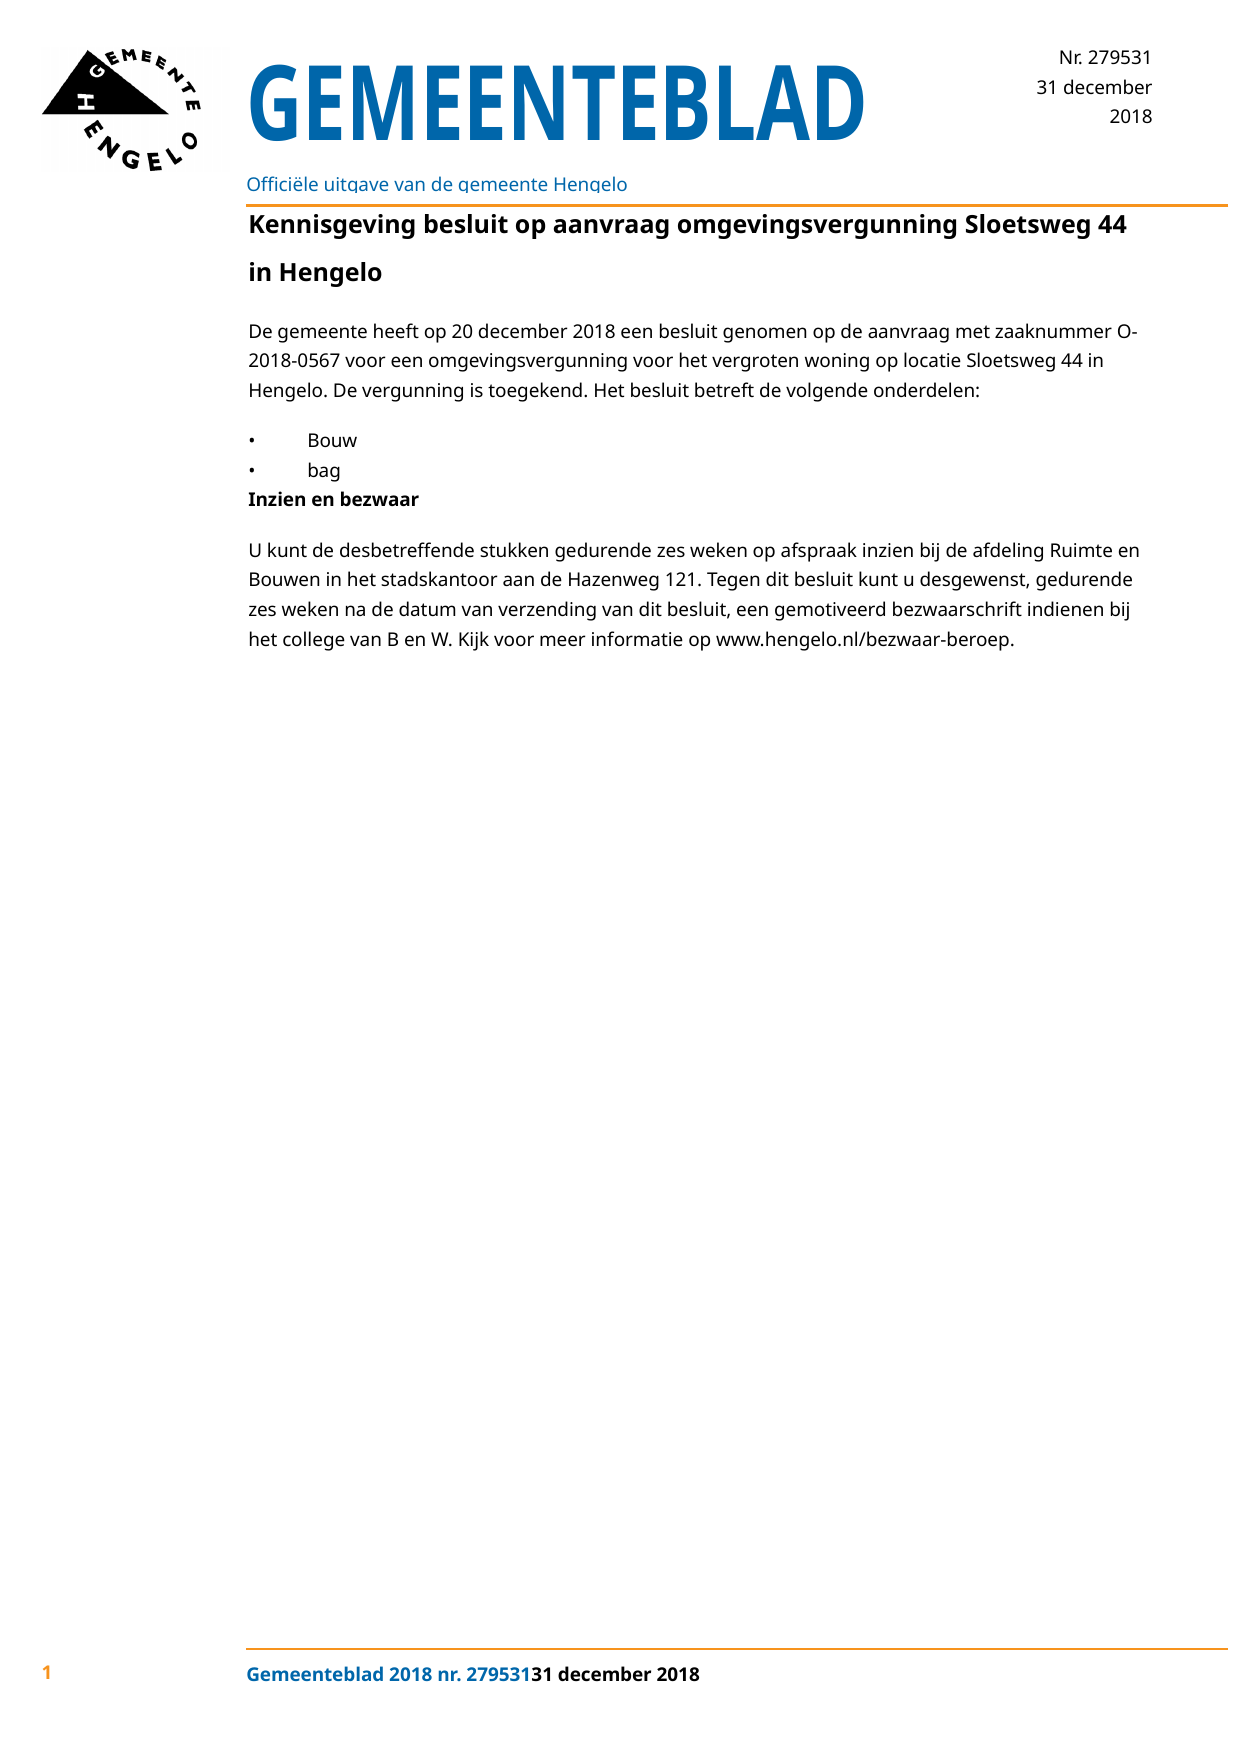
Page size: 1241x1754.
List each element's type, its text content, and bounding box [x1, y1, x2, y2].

text De gemeente heeft op 20 december 2018 een besluit genomen op de aanvraag met zaaknummer O-2018-0567 voor een omgevingsvergunning voor het vergroten woning op locatie Sloetsweg 44 in Hengelo. De vergunning is toegekend. Het besluit betreft de volgende onderdelen: [248, 318, 1152, 403]
list bag [248, 457, 1152, 483]
list Bouw [248, 427, 1152, 453]
picture [41, 47, 231, 172]
text Kennisgeving besluit op aanvraag omgevingsvergunning Sloetsweg 44 in Hengelo [248, 207, 1152, 288]
text Inzien en bezwaar [248, 487, 1152, 512]
text U kunt de desbetreffende stukken gedurende zes weken op afspraak inzien bij de afdeling Ruimte en Bouwen in het stadskantoor aan de Hazenweg 121. Tegen dit besluit kunt u desgewenst, gedurende zes weken na de datum van verzending van dit besluit, een gemotiveerd bezwaarschrift indienen bij het college van B en W. Kijk voor meer informatie op www.hengelo.nl/bezwaar-beroep. [248, 537, 1152, 652]
